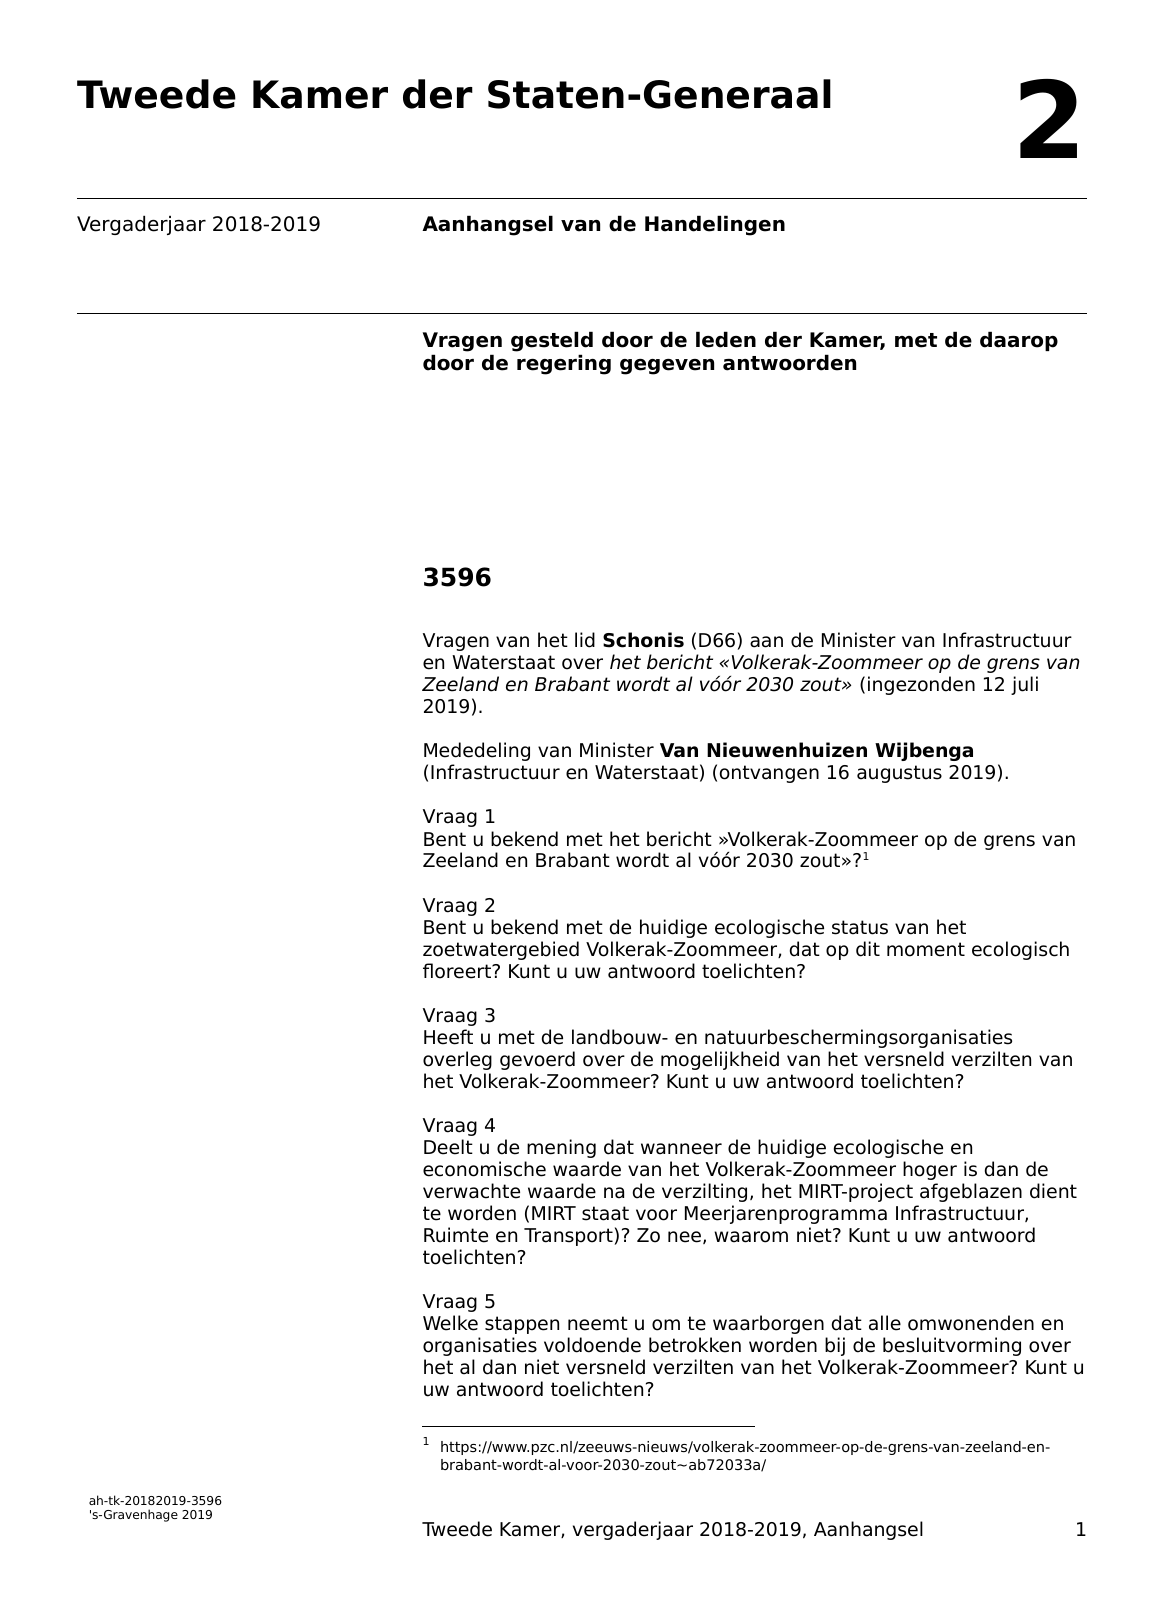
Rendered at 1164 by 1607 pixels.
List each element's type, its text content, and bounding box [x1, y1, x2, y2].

text Vragen van het lid Schonis (D66) aan de Minister van Infrastructuur en Waterstaat over het bericht «Volkerak-Zoommeer op de grens van Zeeland en Brabant wordt al vóór 2030 zout» (ingezonden 12 juli 2019). [422, 630, 1087, 718]
table_cell Vragen gesteld door de leden der Kamer, met de daarop door de regering gegeven antwoorden [422, 314, 1087, 375]
text 's-Gravenhage 2019 [88, 1508, 323, 1522]
text Heeft u met de landbouw- en natuurbeschermingsorganisaties overleg gevoerd over de mogelijkheid van het versneld verzilten van het Volkerak-Zoommeer? Kunt u uw antwoord toelichten? [422, 1027, 1087, 1093]
text https://www.pzc.nl/zeeuws-nieuws/volkerak-zoommeer-op-de-grens-van-zeeland-en-brabant-wordt-al-voor-2030-zout~ab72033a/ [422, 1435, 1087, 1474]
text ah-tk-20182019-3596 [88, 1494, 323, 1508]
table_cell Aanhangsel van de Handelingen [422, 199, 1087, 313]
text Mededeling van Minister Van Nieuwenhuizen Wijbenga (Infrastructuur en Waterstaat) (ontvangen 16 augustus 2019). [422, 740, 1087, 784]
text Vraag 2 [422, 894, 1087, 917]
table_cell [77, 314, 422, 375]
text Vraag 3 [422, 1005, 1087, 1027]
text Bent u bekend met het bericht »Volkerak-Zoommeer op de grens van Zeeland en Brabant wordt al vóór 2030 zout»? [422, 828, 1087, 872]
table_cell Vergaderjaar 2018-2019 [77, 199, 422, 313]
text 3596 [422, 563, 1087, 592]
text Vraag 1 [422, 806, 1087, 828]
table_header 2 [886, 59, 1087, 198]
text Vraag 5 [422, 1291, 1087, 1313]
text Deelt u de mening dat wanneer de huidige ecologische en economische waarde van het Volkerak-Zoommeer hoger is dan de verwachte waarde na de verzilting, het MIRT-project afgeblazen dient te worden (MIRT staat voor Meerjarenprogramma Infrastructuur, Ruimte en Transport)? Zo nee, waarom niet? Kunt u uw antwoord toelichten? [422, 1137, 1087, 1269]
table_header Tweede Kamer der Staten-Generaal [77, 59, 886, 198]
text Bent u bekend met de huidige ecologische status van het zoetwatergebied Volkerak-Zoommeer, dat op dit moment ecologisch floreert? Kunt u uw antwoord toelichten? [422, 917, 1087, 982]
text Vraag 4 [422, 1115, 1087, 1137]
text Welke stappen neemt u om te waarborgen dat alle omwonenden en organisaties voldoende betrokken worden bij de besluitvorming over het al dan niet versneld verzilten van het Volkerak-Zoommeer? Kunt u uw antwoord toelichten? [422, 1313, 1087, 1401]
